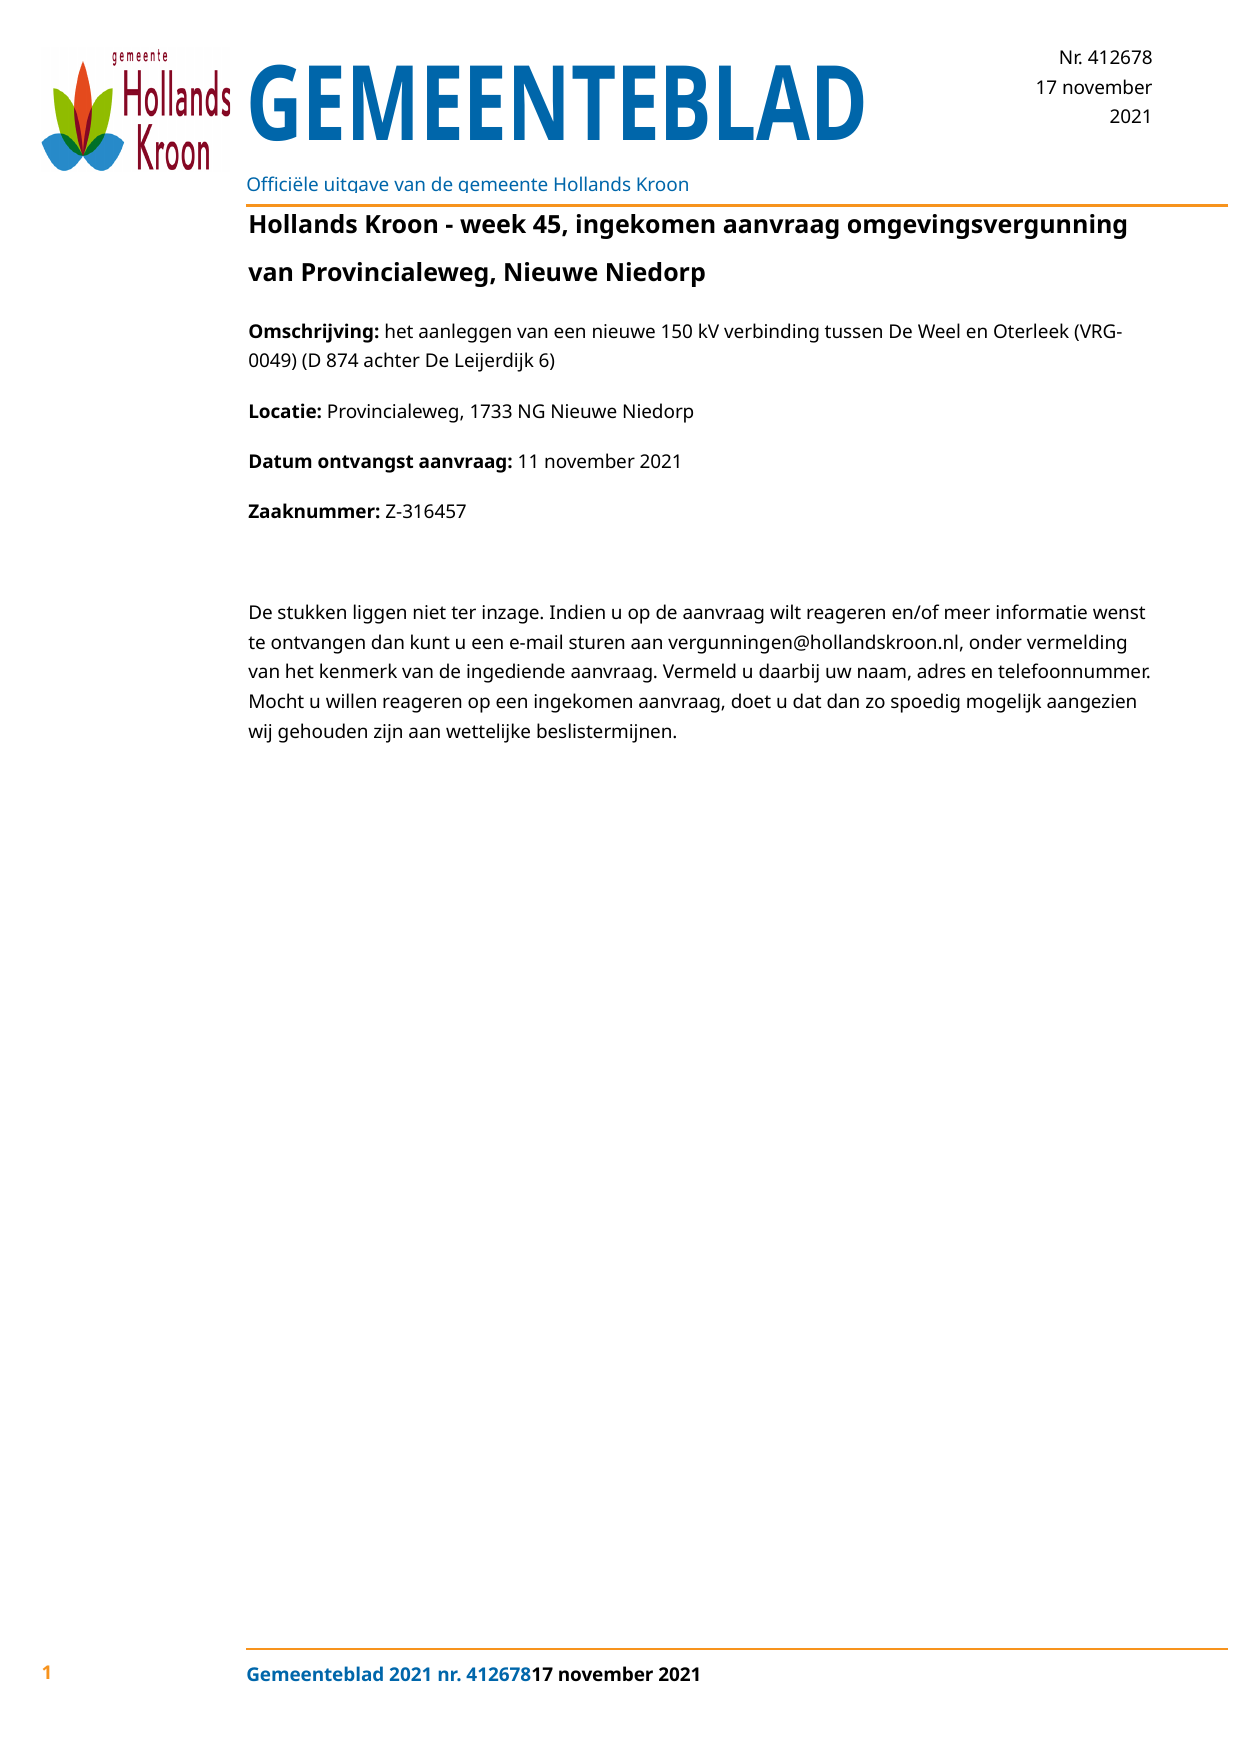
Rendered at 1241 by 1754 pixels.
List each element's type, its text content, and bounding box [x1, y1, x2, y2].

text Hollands Kroon - week 45, ingekomen aanvraag omgevingsvergunning van Provincialeweg, Nieuwe Niedorp [248, 207, 1152, 288]
text Zaaknummer: Z-316457 [248, 499, 1152, 524]
picture [41, 47, 231, 172]
text De stukken liggen niet ter inzage. Indien u op de aanvraag wilt reageren en/of meer informatie wenst te ontvangen dan kunt u een e-mail sturen aan vergunningen@hollandskroon.nl, onder vermelding van het kenmerk van de ingediende aanvraag. Vermeld u daarbij uw naam, adres en telefoonnummer. Mocht u willen reageren op een ingekomen aanvraag, doet u dat dan zo spoedig mogelijk aangezien wij gehouden zijn aan wettelijke beslistermijnen. [248, 599, 1152, 744]
text Datum ontvangst aanvraag: 11 november 2021 [248, 448, 1152, 474]
text Omschrijving: het aanleggen van een nieuwe 150 kV verbinding tussen De Weel en Oterleek (VRG-0049) (D 874 achter De Leijerdijk 6) [248, 318, 1152, 373]
text Locatie: Provincialeweg, 1733 NG Nieuwe Niedorp [248, 398, 1152, 424]
